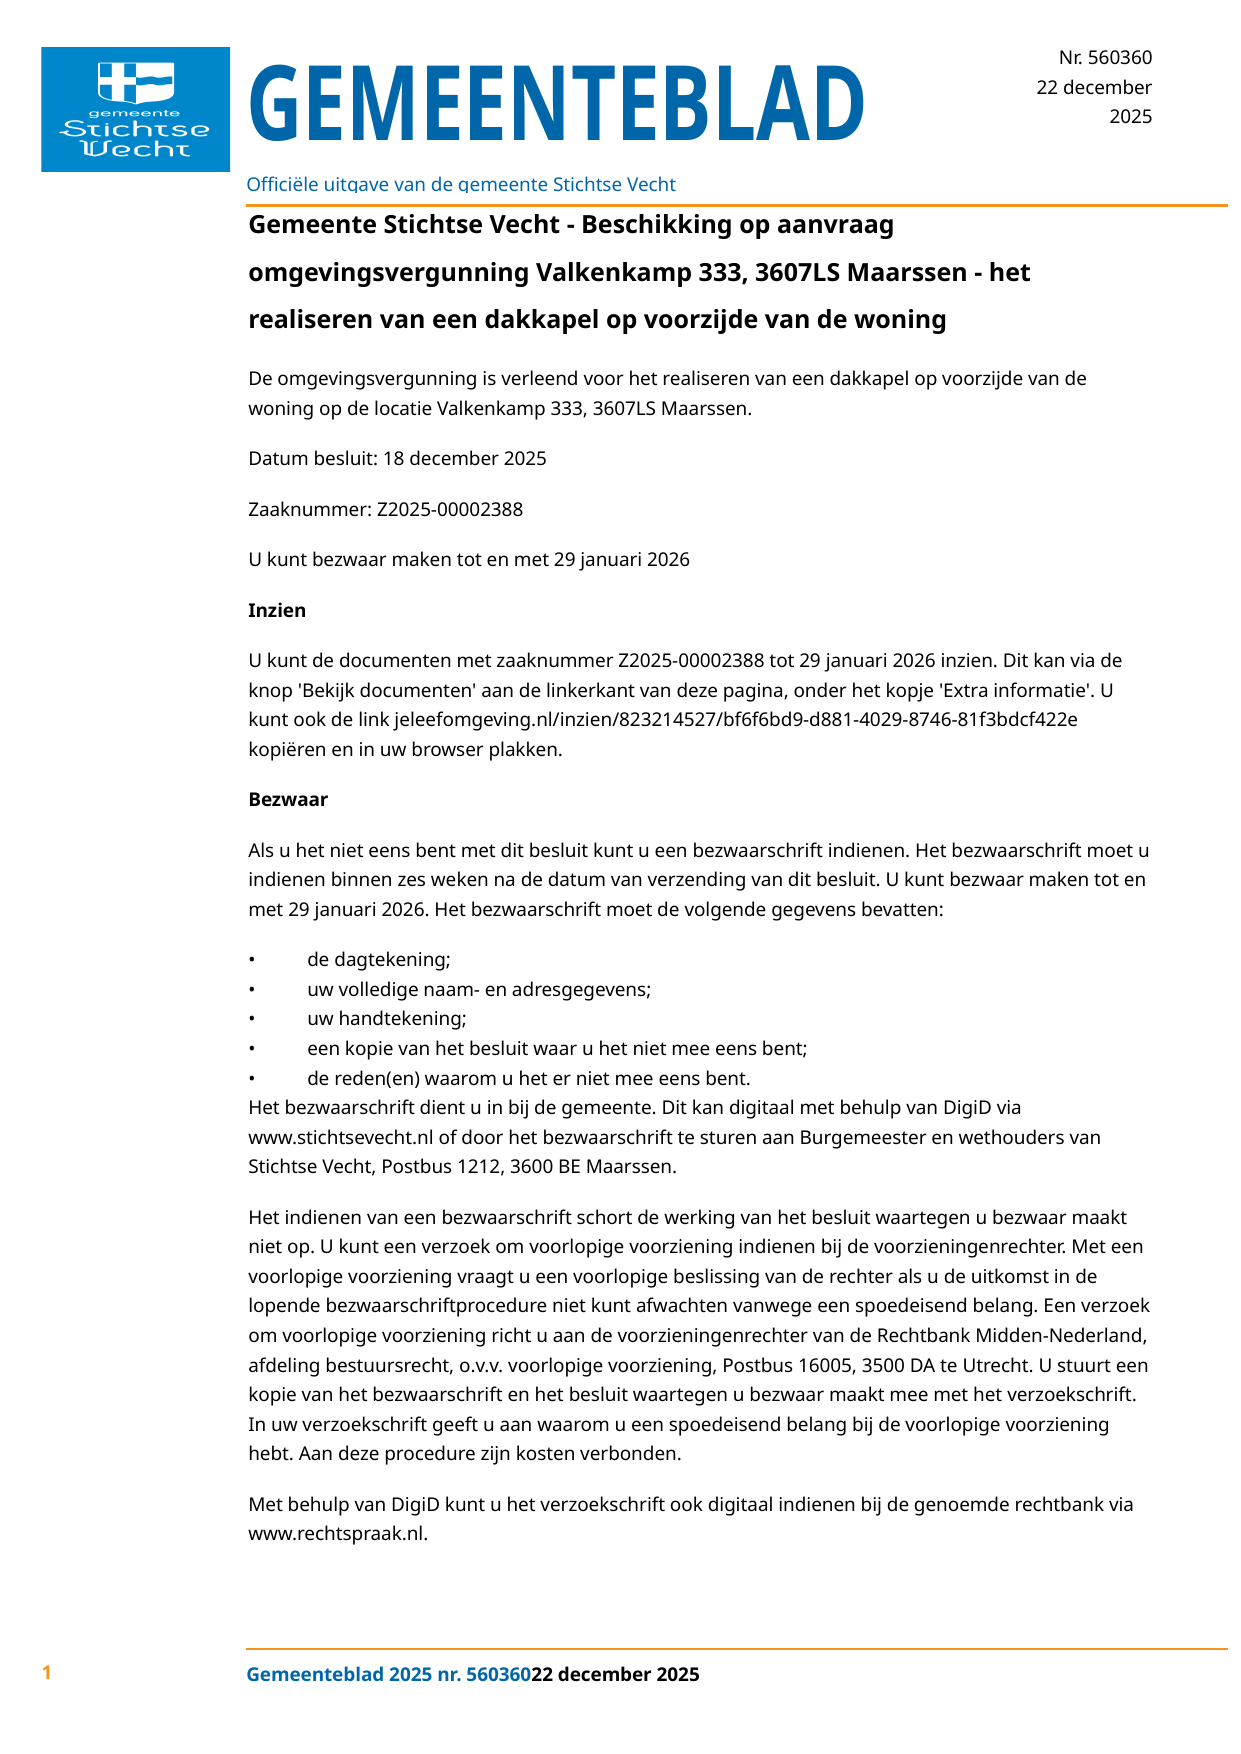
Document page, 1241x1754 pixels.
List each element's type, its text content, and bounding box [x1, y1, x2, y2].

list de dagtekening; [248, 946, 1152, 972]
text Het bezwaarschrift dient u in bij de gemeente. Dit kan digitaal met behulp van DigiD via www.stichtsevecht.nl of door het bezwaarschrift te sturen aan Burgemeester en wethouders van Stichtse Vecht, Postbus 1212, 3600 BE Maarssen. [248, 1094, 1152, 1179]
text Met behulp van DigiD kunt u het verzoekschrift ook digitaal indienen bij de genoemde rechtbank via www.rechtspraak.nl. [248, 1491, 1152, 1546]
picture [137, 63, 174, 103]
list de reden(en) waarom u het er niet mee eens bent. [248, 1065, 1152, 1090]
text De omgevingsvergunning is verleend voor het realiseren van een dakkapel op voorzijde van de woning op de locatie Valkenkamp 333, 3607LS Maarssen. [248, 366, 1152, 421]
list een kopie van het besluit waar u het niet mee eens bent; [248, 1035, 1152, 1061]
text U kunt de documenten met zaaknummer Z2025-00002388 tot 29 januari 2026 inzien. Dit kan via de knop 'Bekijk documenten' aan de linkerkant van deze pagina, onder het kopje 'Extra informatie'. U kunt ook de link jeleefomgeving.nl/inzien/823214527/bf6f6bd9-d881-4029-8746-81f3bdcf422e kopiëren en in uw browser plakken. [248, 647, 1152, 762]
text Datum besluit: 18 december 2025 [248, 446, 1152, 471]
text Inzien [248, 597, 1152, 622]
text Gemeente Stichtse Vecht - Beschikking op aanvraag omgevingsvergunning Valkenkamp 333, 3607LS Maarssen - het realiseren van een dakkapel op voorzijde van de woning [248, 207, 1152, 336]
text Het indienen van een bezwaarschrift schort de werking van het besluit waartegen u bezwaar maakt niet op. U kunt een verzoek om voorlopige voorziening indienen bij de voorzieningenrechter. Met een voorlopige voorziening vraagt u een voorlopige beslissing van de rechter als u de uitkomst in de lopende bezwaarschriftprocedure niet kunt afwachten vanwege een spoedeisend belang. Een verzoek om voorlopige voorziening richt u aan de voorzieningenrechter van de Rechtbank Midden-Nederland, afdeling bestuursrecht, o.v.v. voorlopige voorziening, Postbus 16005, 3500 DA te Utrecht. U stuurt een kopie van het bezwaarschrift en het besluit waartegen u bezwaar maakt mee met het verzoekschrift. In uw verzoekschrift geeft u aan waarom u een spoedeisend belang bij de voorlopige voorziening hebt. Aan deze procedure zijn kosten verbonden. [248, 1204, 1152, 1466]
text Als u het niet eens bent met dit besluit kunt u een bezwaarschrift indienen. Het bezwaarschrift moet u indienen binnen zes weken na de datum van verzending van dit besluit. U kunt bezwaar maken tot en met 29 januari 2026. Het bezwaarschrift moet de volgende gegevens bevatten: [248, 837, 1152, 922]
text Zaaknummer: Z2025-00002388 [248, 496, 1152, 522]
text U kunt bezwaar maken tot en met 29 januari 2026 [248, 546, 1152, 572]
text Bezwaar [248, 786, 1152, 812]
picture [99, 63, 135, 101]
list uw handtekening; [248, 1006, 1152, 1031]
list uw volledige naam- en adresgegevens; [248, 976, 1152, 1002]
